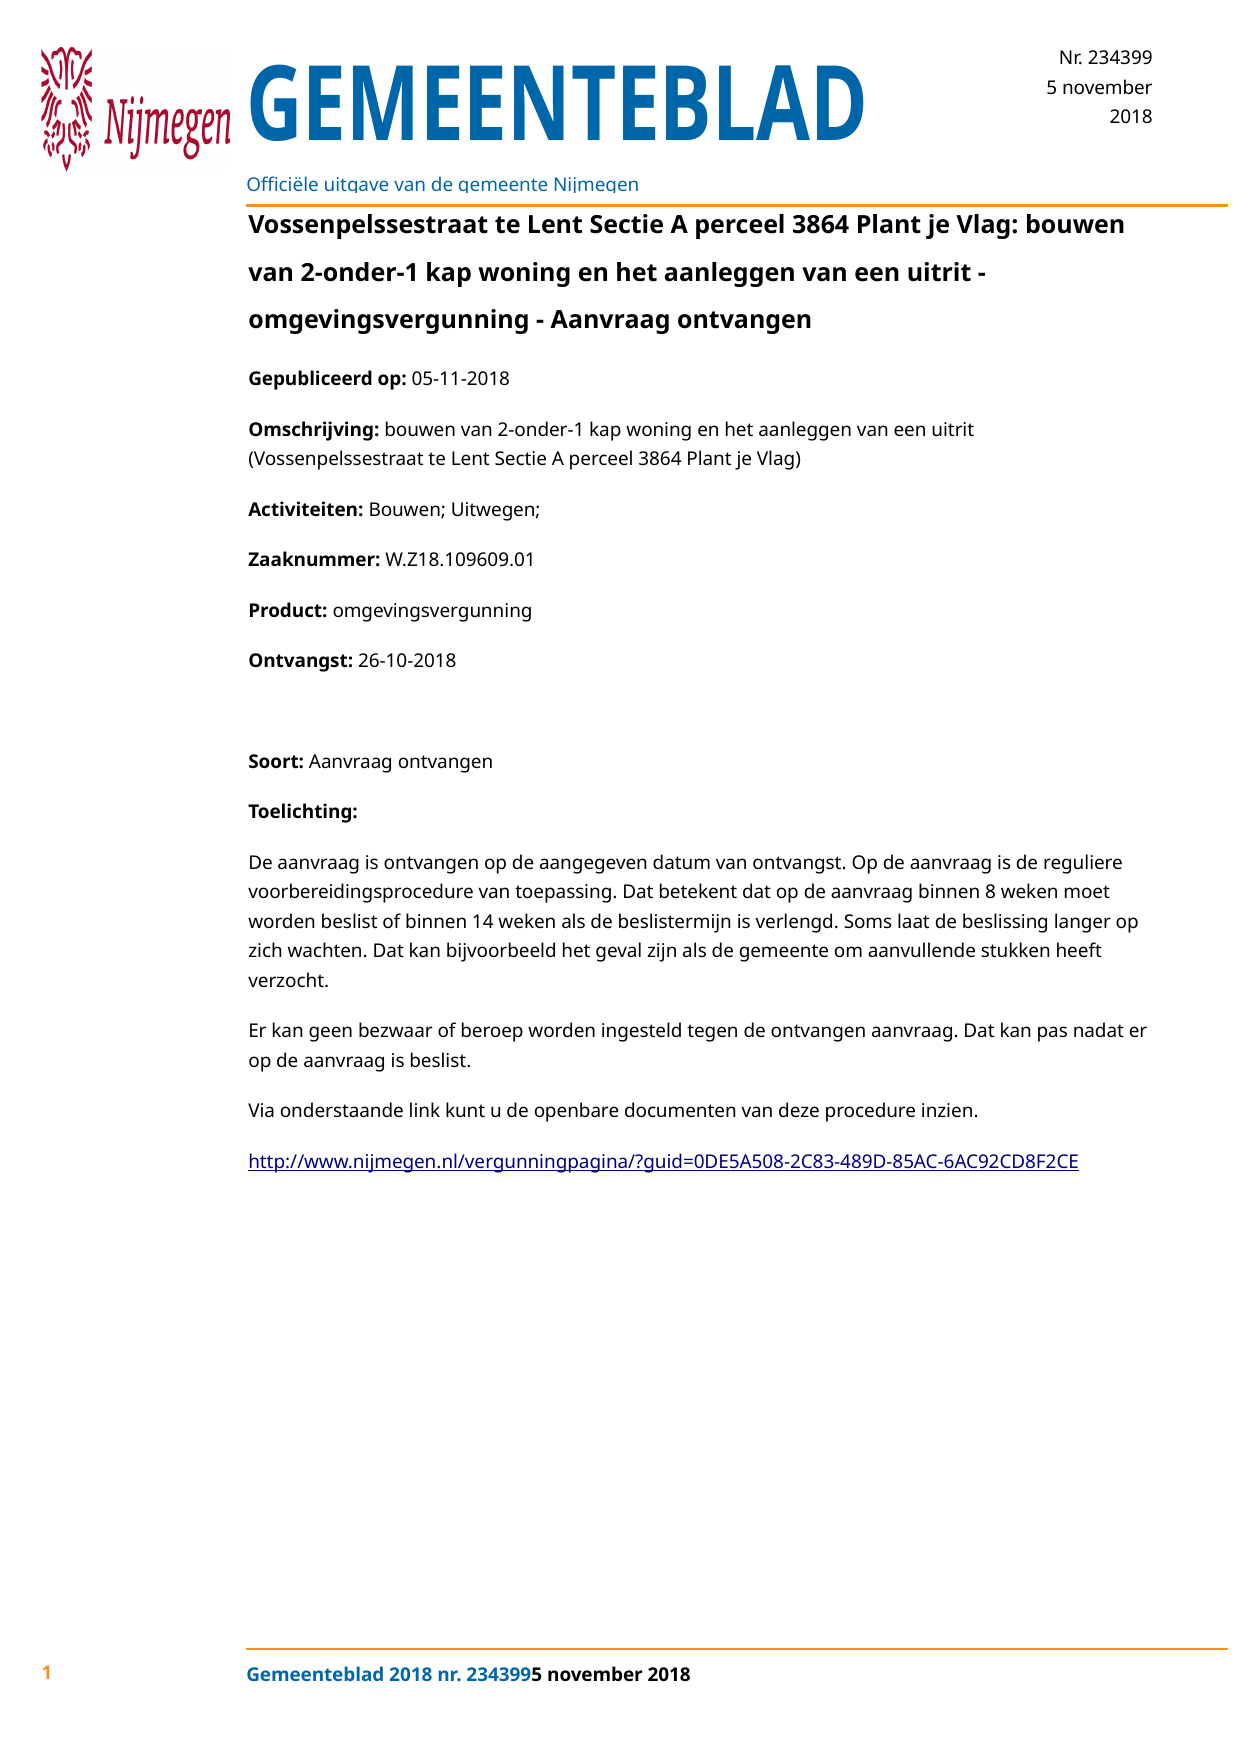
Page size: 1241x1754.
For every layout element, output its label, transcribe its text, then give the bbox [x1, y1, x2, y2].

text Product: omgevingsvergunning [248, 597, 1152, 622]
text Via onderstaande link kunt u de openbare documenten van deze procedure inzien. [248, 1098, 1152, 1123]
text Zaaknummer: W.Z18.109609.01 [248, 546, 1152, 572]
picture [41, 47, 231, 172]
text Toelichting: [248, 798, 1152, 824]
text Vossenpelssestraat te Lent Sectie A perceel 3864 Plant je Vlag: bouwen van 2-onder-1 kap woning en het aanleggen van een uitrit - omgevingsvergunning - Aanvraag ontvangen [248, 207, 1152, 336]
text Er kan geen bezwaar of beroep worden ingesteld tegen de ontvangen aanvraag. Dat kan pas nadat er op de aanvraag is beslist. [248, 1018, 1152, 1073]
text http://www.nijmegen.nl/vergunningpagina/?guid=0DE5A508-2C83-489D-85AC-6AC92CD8F2CE [248, 1148, 1152, 1174]
text Soort: Aanvraag ontvangen [248, 748, 1152, 774]
text Gepubliceerd op: 05-11-2018 [248, 366, 1152, 391]
text Activiteiten: Bouwen; Uitwegen; [248, 496, 1152, 522]
text De aanvraag is ontvangen op de aangegeven datum van ontvangst. Op de aanvraag is de reguliere voorbereidingsprocedure van toepassing. Dat betekent dat op de aanvraag binnen 8 weken moet worden beslist of binnen 14 weken als de beslistermijn is verlengd. Soms laat de beslissing langer op zich wachten. Dat kan bijvoorbeeld het geval zijn als de gemeente om aanvullende stukken heeft verzocht. [248, 849, 1152, 993]
text Omschrijving: bouwen van 2-onder-1 kap woning en het aanleggen van een uitrit (Vossenpelssestraat te Lent Sectie A perceel 3864 Plant je Vlag) [248, 416, 1152, 471]
text Ontvangst: 26-10-2018 [248, 647, 1152, 673]
